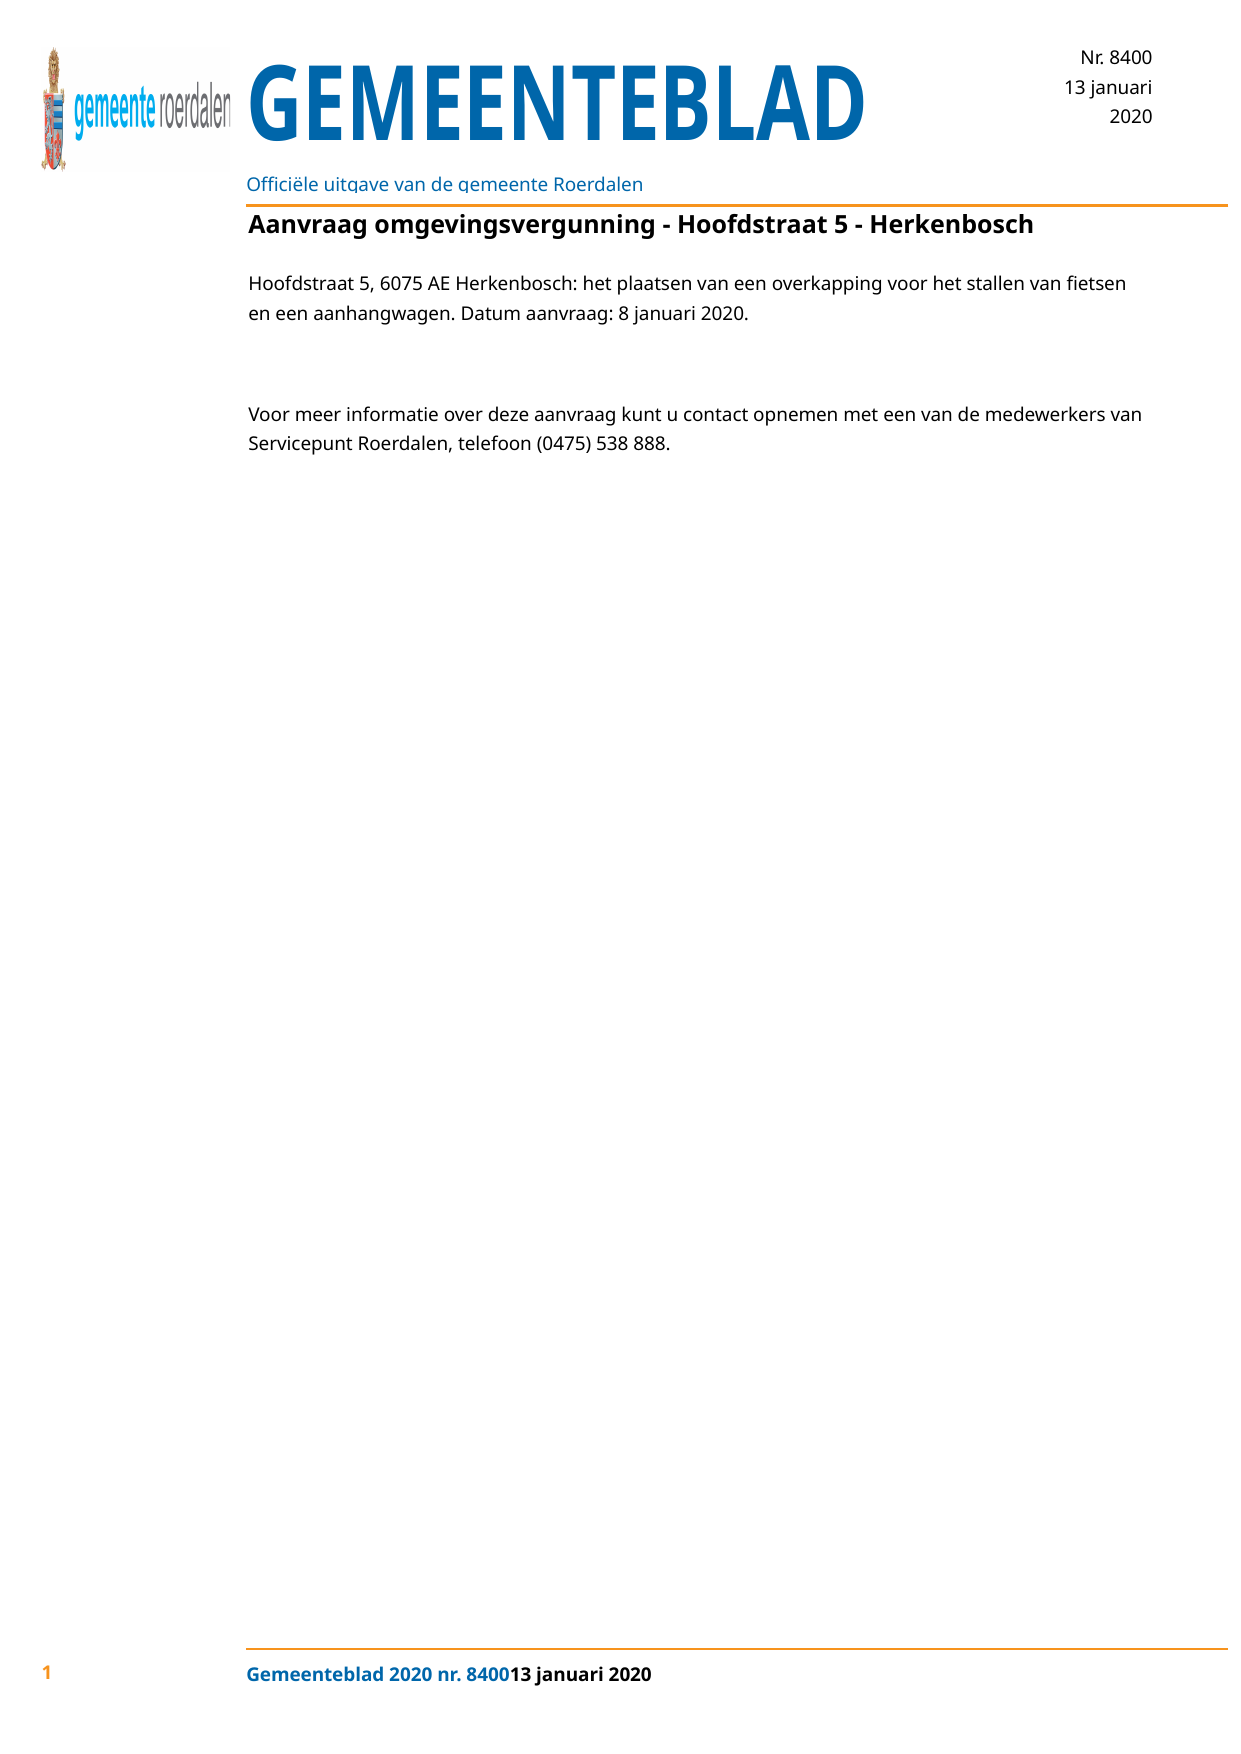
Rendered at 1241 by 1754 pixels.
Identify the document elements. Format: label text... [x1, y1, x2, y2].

text Voor meer informatie over deze aanvraag kunt u contact opnemen met een van de medewerkers van Servicepunt Roerdalen, telefoon (0475) 538 888. [248, 401, 1152, 456]
text Hoofdstraat 5, 6075 AE Herkenbosch: het plaatsen van een overkapping voor het stallen van fietsen en een aanhangwagen. Datum aanvraag: 8 januari 2020. [248, 270, 1152, 326]
picture [41, 47, 231, 172]
text Aanvraag omgevingsvergunning - Hoofdstraat 5 - Herkenbosch [248, 207, 1152, 241]
